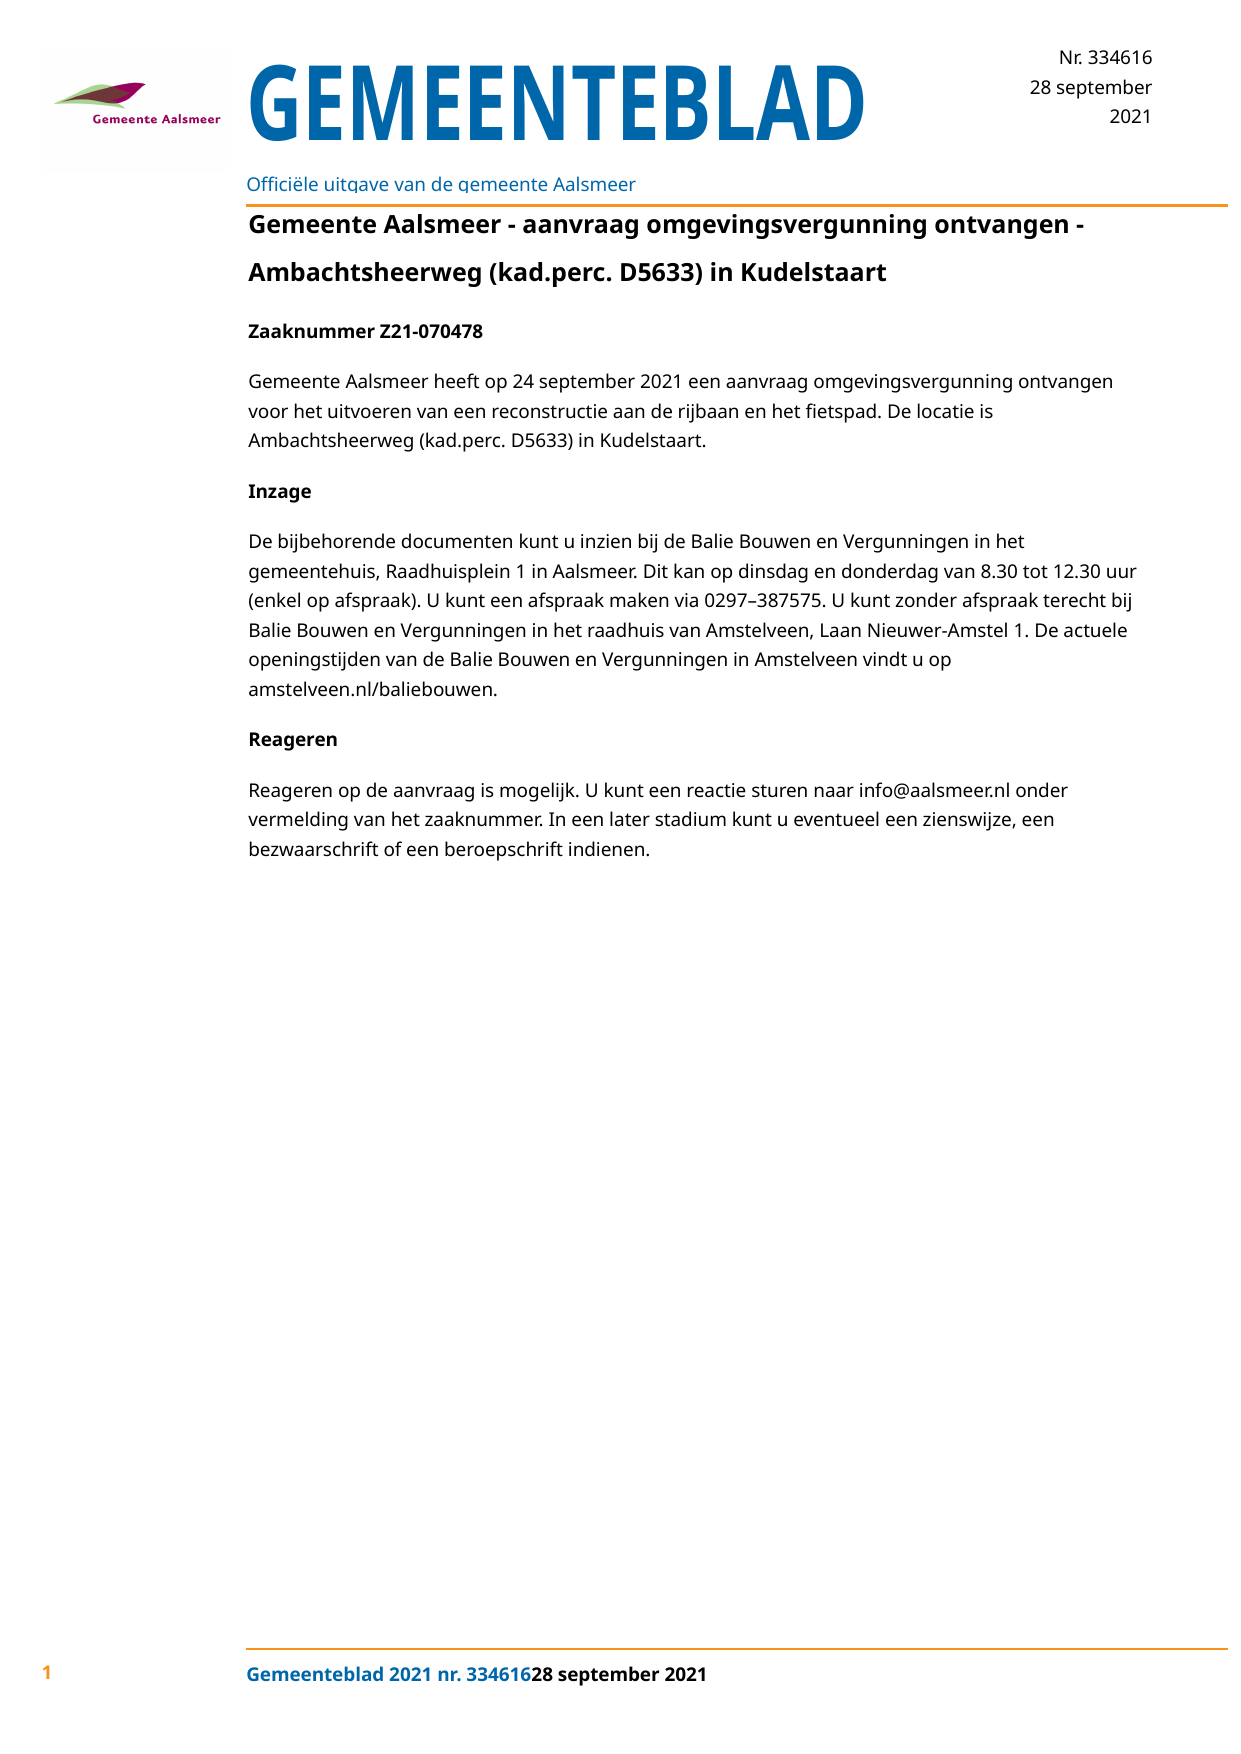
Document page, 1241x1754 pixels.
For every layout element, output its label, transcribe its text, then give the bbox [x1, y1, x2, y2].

text Inzage [248, 478, 1152, 504]
picture [41, 47, 231, 172]
text De bijbehorende documenten kunt u inzien bij de Balie Bouwen en Vergunningen in het gemeentehuis, Raadhuisplein 1 in Aalsmeer. Dit kan op dinsdag en donderdag van 8.30 tot 12.30 uur (enkel op afspraak). U kunt een afspraak maken via 0297–387575. U kunt zonder afspraak terecht bij Balie Bouwen en Vergunningen in het raadhuis van Amstelveen, Laan Nieuwer-Amstel 1. De actuele openingstijden van de Balie Bouwen en Vergunningen in Amstelveen vindt u op amstelveen.nl/baliebouwen. [248, 528, 1152, 702]
text Zaaknummer Z21-070478 [248, 318, 1152, 344]
text Reageren op de aanvraag is mogelijk. U kunt een reactie sturen naar info@aalsmeer.nl onder vermelding van het zaaknummer. In een later stadium kunt u eventueel een zienswijze, een bezwaarschrift of een beroepschrift indienen. [248, 777, 1152, 862]
text Gemeente Aalsmeer heeft op 24 september 2021 een aanvraag omgevingsvergunning ontvangen voor het uitvoeren van een reconstructie aan de rijbaan en het fietspad. De locatie is Ambachtsheerweg (kad.perc. D5633) in Kudelstaart. [248, 368, 1152, 453]
text Gemeente Aalsmeer - aanvraag omgevingsvergunning ontvangen - Ambachtsheerweg (kad.perc. D5633) in Kudelstaart [248, 207, 1152, 288]
text Reageren [248, 727, 1152, 752]
